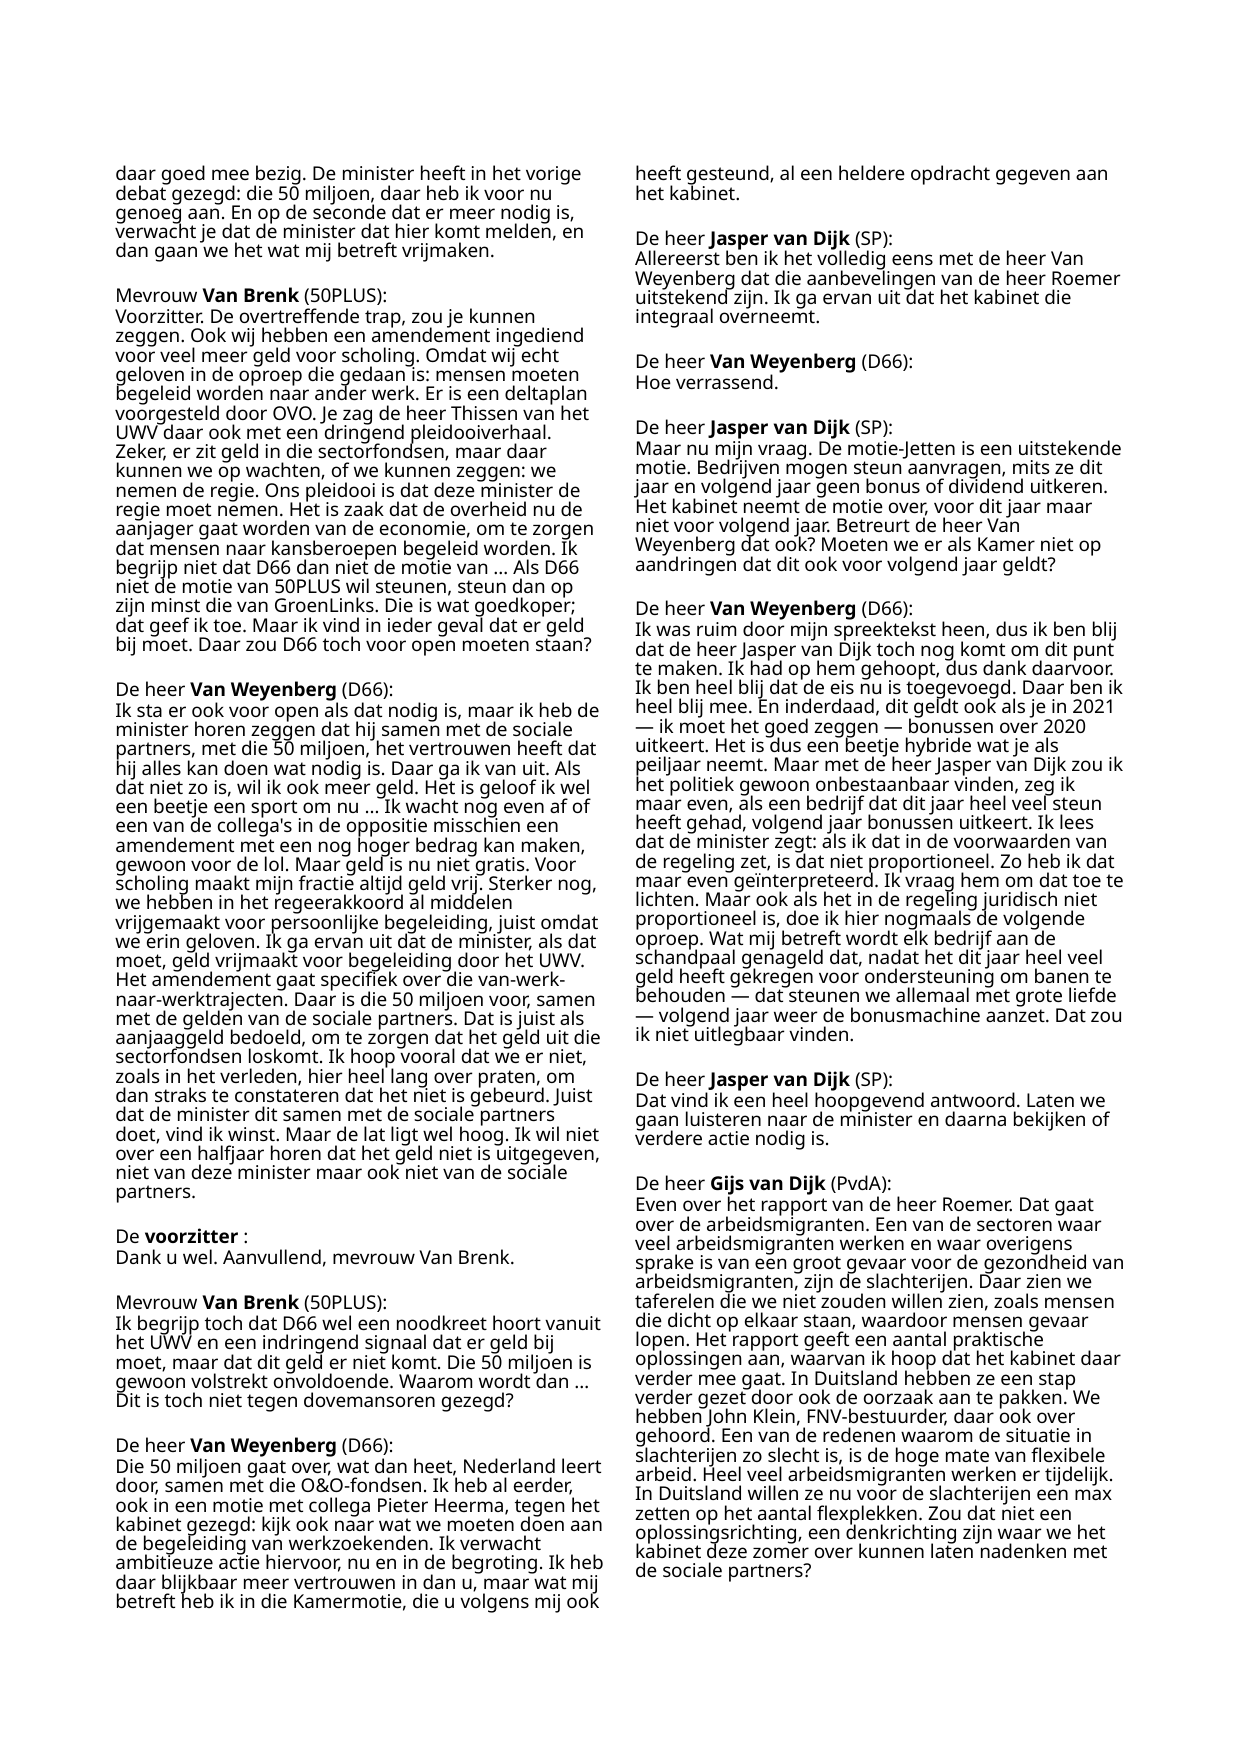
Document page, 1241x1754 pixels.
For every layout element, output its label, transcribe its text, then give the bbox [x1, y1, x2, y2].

text De heer Van Weyenberg (D66): [635, 596, 1125, 621]
text Mevrouw Van Brenk (50PLUS): [115, 1289, 605, 1315]
text Hoe verrassend. [635, 374, 1125, 393]
text Dat vind ik een heel hoopgevend antwoord. Laten we gaan luisteren naar de minister en daarna bekijken of verdere actie nodig is. [635, 1092, 1125, 1150]
text Dank u wel. Aanvullend, mevrouw Van Brenk. [115, 1249, 605, 1268]
text De heer Van Weyenberg (D66): [635, 348, 1125, 374]
text Mevrouw Van Brenk (50PLUS): [115, 282, 605, 308]
text Maar nu mijn vraag. De motie-Jetten is een uitstekende motie. Bedrijven mogen steun aanvragen, mits ze dit jaar en volgend jaar geen bonus of dividend uitkeren. Het kabinet neemt de motie over, voor dit jaar maar niet voor volgend jaar. Betreurt de heer Van Weyenberg dat ook? Moeten we er als Kamer niet op aandringen dat dit ook voor volgend jaar geldt? [635, 440, 1125, 575]
text Voorzitter. De overtreffende trap, zou je kunnen zeggen. Ook wij hebben een amendement ingediend voor veel meer geld voor scholing. Omdat wij echt geloven in de oproep die gedaan is: mensen moeten begeleid worden naar ander werk. Er is een deltaplan voorgesteld door OVO. Je zag de heer Thissen van het UWV daar ook met een dringend pleidooiverhaal. Zeker, er zit geld in die sectorfondsen, maar daar kunnen we op wachten, of we kunnen zeggen: we nemen de regie. Ons pleidooi is dat deze minister de regie moet nemen. Het is zaak dat de overheid nu de aanjager gaat worden van de economie, om te zorgen dat mensen naar kansberoepen begeleid worden. Ik begrijp niet dat D66 dan niet de motie van … Als D66 niet de motie van 50PLUS wil steunen, steun dan op zijn minst die van GroenLinks. Die is wat goedkoper; dat geef ik toe. Maar ik vind in ieder geval dat er geld bij moet. Daar zou D66 toch voor open moeten staan? [115, 308, 605, 655]
text daar goed mee bezig. De minister heeft in het vorige debat gezegd: die 50 miljoen, daar heb ik voor nu genoeg aan. En op de seconde dat er meer nodig is, verwacht je dat de minister dat hier komt melden, en dan gaan we het wat mij betreft vrijmaken. [115, 165, 605, 262]
text Even over het rapport van de heer Roemer. Dat gaat over de arbeidsmigranten. Een van de sectoren waar veel arbeidsmigranten werken en waar overigens sprake is van een groot gevaar voor de gezondheid van arbeidsmigranten, zijn de slachterijen. Daar zien we taferelen die we niet zouden willen zien, zoals mensen die dicht op elkaar staan, waardoor mensen gevaar lopen. Het rapport geeft een aantal praktische oplossingen aan, waarvan ik hoop dat het kabinet daar verder mee gaat. In Duitsland hebben ze een stap verder gezet door ook de oorzaak aan te pakken. We hebben John Klein, FNV-bestuurder, daar ook over gehoord. Een van de redenen waarom de situatie in slachterijen zo slecht is, is de hoge mate van flexibele arbeid. Heel veel arbeidsmigranten werken er tijdelijk. In Duitsland willen ze nu voor de slachterijen een max zetten op het aantal flexplekken. Zou dat niet een oplossingsrichting, een denkrichting zijn waar we het kabinet deze zomer over kunnen laten nadenken met de sociale partners? [635, 1196, 1125, 1582]
text De heer Van Weyenberg (D66): [115, 676, 605, 702]
text Die 50 miljoen gaat over, wat dan heet, Nederland leert door, samen met die O&O-fondsen. Ik heb al eerder, ook in een motie met collega Pieter Heerma, tegen het kabinet gezegd: kijk ook naar wat we moeten doen aan de begeleiding van werkzoekenden. Ik verwacht ambitieuze actie hiervoor, nu en in de begroting. Ik heb daar blijkbaar meer vertrouwen in dan u, maar wat mij betreft heb ik in die Kamermotie, die u volgens mij ook [115, 1458, 605, 1612]
text Ik was ruim door mijn spreektekst heen, dus ik ben blij dat de heer Jasper van Dijk toch nog komt om dit punt te maken. Ik had op hem gehoopt, dus dank daarvoor. Ik ben heel blij dat de eis nu is toegevoegd. Daar ben ik heel blij mee. En inderdaad, dit geldt ook als je in 2021 — ik moet het goed zeggen — bonussen over 2020 uitkeert. Het is dus een beetje hybride wat je als peiljaar neemt. Maar met de heer Jasper van Dijk zou ik het politiek gewoon onbestaanbaar vinden, zeg ik maar even, als een bedrijf dat dit jaar heel veel steun heeft gehad, volgend jaar bonussen uitkeert. Ik lees dat de minister zegt: als ik dat in de voorwaarden van de regeling zet, is dat niet proportioneel. Zo heb ik dat maar even geïnterpreteerd. Ik vraag hem om dat toe te lichten. Maar ook als het in de regeling juridisch niet proportioneel is, doe ik hier nogmaals de volgende oproep. Wat mij betreft wordt elk bedrijf aan de schandpaal genageld dat, nadat het dit jaar heel veel geld heeft gekregen voor ondersteuning om banen te behouden — dat steunen we allemaal met grote liefde — volgend jaar weer de bonusmachine aanzet. Dat zou ik niet uitlegbaar vinden. [635, 621, 1125, 1045]
text Ik sta er ook voor open als dat nodig is, maar ik heb de minister horen zeggen dat hij samen met de sociale partners, met die 50 miljoen, het vertrouwen heeft dat hij alles kan doen wat nodig is. Daar ga ik van uit. Als dat niet zo is, wil ik ook meer geld. Het is geloof ik wel een beetje een sport om nu … Ik wacht nog even af of een van de collega's in de oppositie misschien een amendement met een nog hoger bedrag kan maken, gewoon voor de lol. Maar geld is nu niet gratis. Voor scholing maakt mijn fractie altijd geld vrij. Sterker nog, we hebben in het regeerakkoord al middelen vrijgemaakt voor persoonlijke begeleiding, juist omdat we erin geloven. Ik ga ervan uit dat de minister, als dat moet, geld vrijmaakt voor begeleiding door het UWV. Het amendement gaat specifiek over die van-werk-naar-werktrajecten. Daar is die 50 miljoen voor, samen met de gelden van de sociale partners. Dat is juist als aanjaaggeld bedoeld, om te zorgen dat het geld uit die sectorfondsen loskomt. Ik hoop vooral dat we er niet, zoals in het verleden, hier heel lang over praten, om dan straks te constateren dat het niet is gebeurd. Juist dat de minister dit samen met de sociale partners doet, vind ik winst. Maar de lat ligt wel hoog. Ik wil niet over een halfjaar horen dat het geld niet is uitgegeven, niet van deze minister maar ook niet van de sociale partners. [115, 702, 605, 1203]
text De heer Jasper van Dijk (SP): [635, 414, 1125, 440]
text De heer Jasper van Dijk (SP): [635, 1066, 1125, 1092]
text De voorzitter : [115, 1223, 605, 1249]
text Allereerst ben ik het volledig eens met de heer Van Weyenberg dat die aanbevelingen van de heer Roemer uitstekend zijn. Ik ga ervan uit dat het kabinet die integraal overneemt. [635, 250, 1125, 327]
text De heer Jasper van Dijk (SP): [635, 225, 1125, 250]
text Ik begrijp toch dat D66 wel een noodkreet hoort vanuit het UWV en een indringend signaal dat er geld bij moet, maar dat dit geld er niet komt. Die 50 miljoen is gewoon volstrekt onvoldoende. Waarom wordt dan … Dit is toch niet tegen dovemansoren gezegd? [115, 1315, 605, 1411]
text De heer Van Weyenberg (D66): [115, 1432, 605, 1458]
text De heer Gijs van Dijk (PvdA): [635, 1171, 1125, 1196]
text heeft gesteund, al een heldere opdracht gegeven aan het kabinet. [635, 165, 1125, 204]
